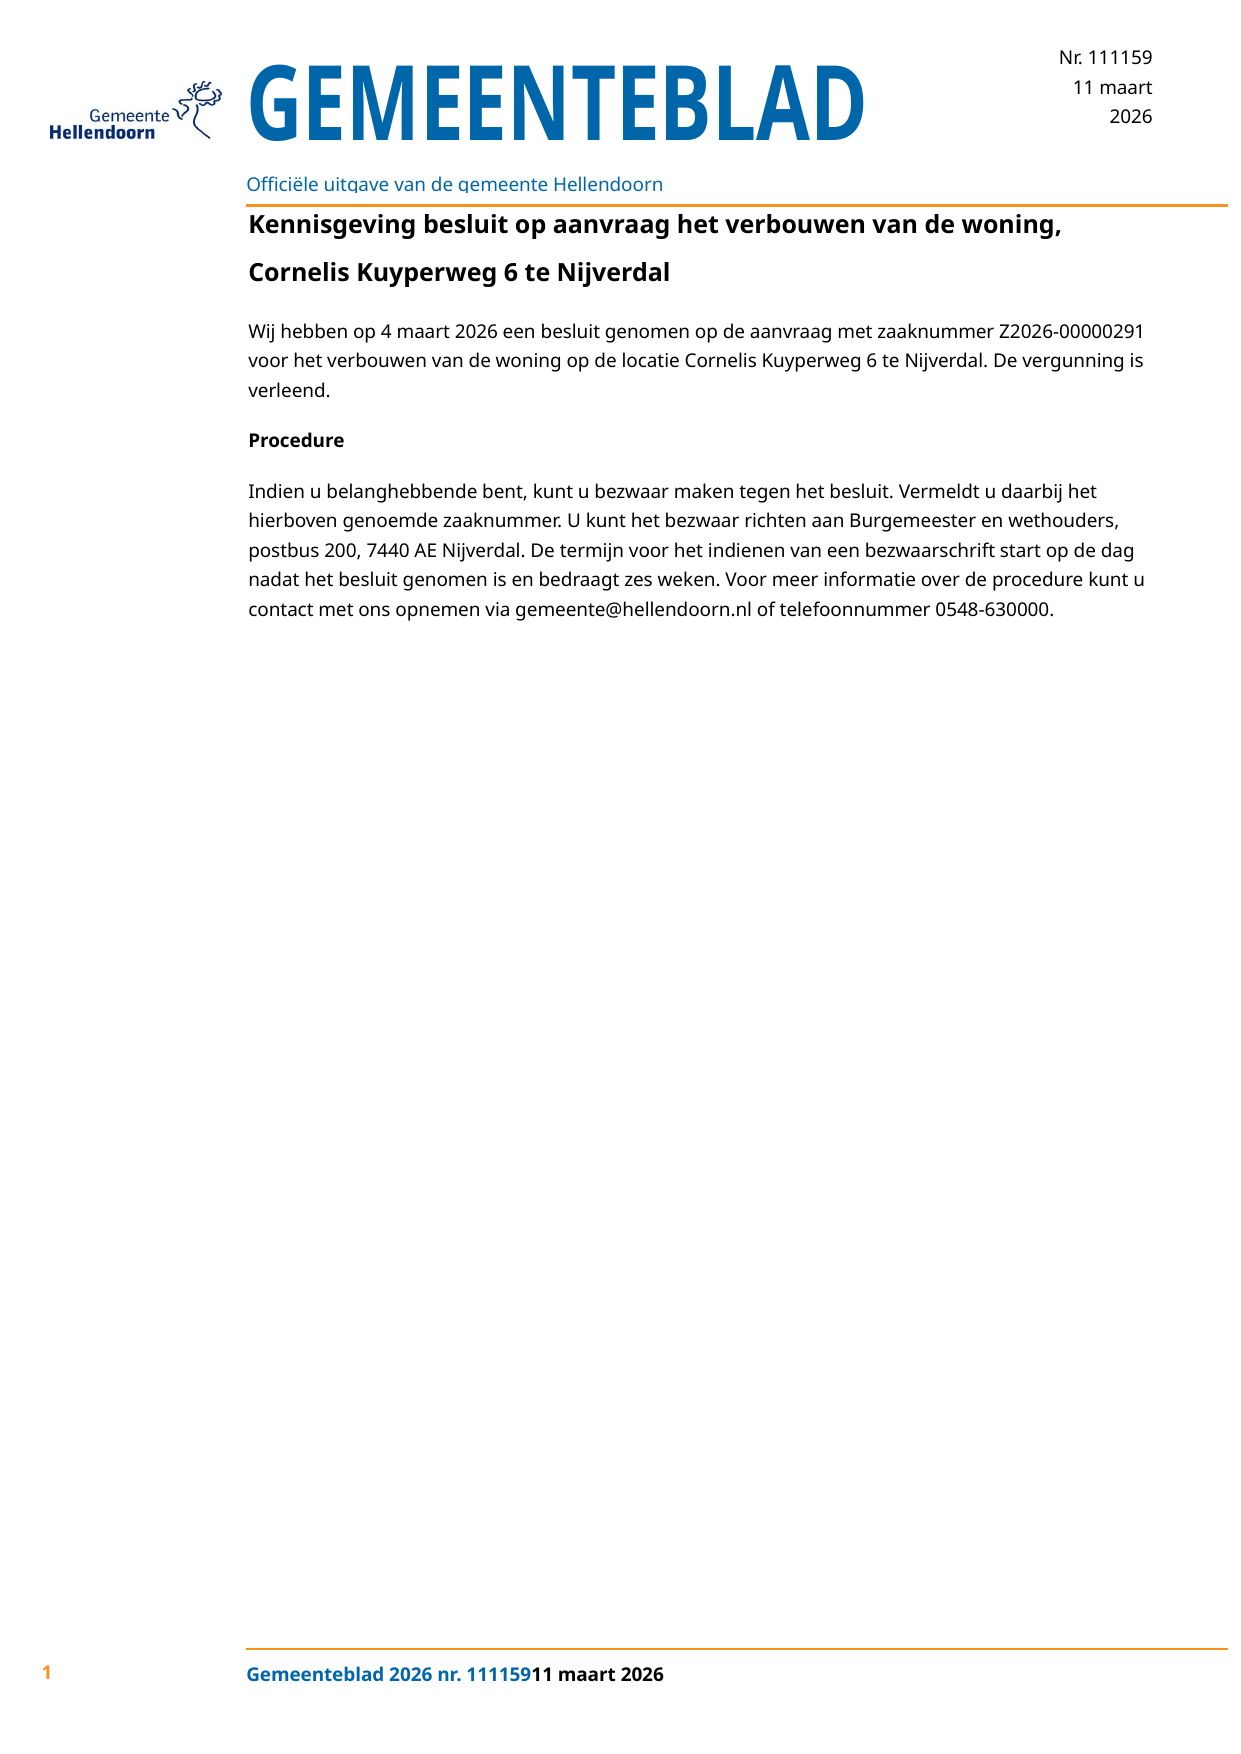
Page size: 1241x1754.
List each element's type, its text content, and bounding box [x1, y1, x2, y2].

text Kennisgeving besluit op aanvraag het verbouwen van de woning, Cornelis Kuyperweg 6 te Nijverdal [248, 207, 1152, 288]
text Indien u belanghebbende bent, kunt u bezwaar maken tegen het besluit. Vermeldt u daarbij het hierboven genoemde zaaknummer. U kunt het bezwaar richten aan Burgemeester en wethouders, postbus 200, 7440 AE Nijverdal. De termijn voor het indienen van een bezwaarschrift start op de dag nadat het besluit genomen is en bedraagt zes weken. Voor meer informatie over de procedure kunt u contact met ons opnemen via gemeente@hellendoorn.nl of telefoonnummer 0548-630000. [248, 478, 1152, 622]
text Procedure [248, 427, 1152, 453]
text Wij hebben op 4 maart 2026 een besluit genomen op de aanvraag met zaaknummer Z2026-00000291 voor het verbouwen van de woning op de locatie Cornelis Kuyperweg 6 te Nijverdal. De vergunning is verleend. [248, 318, 1152, 403]
picture [41, 47, 231, 172]
